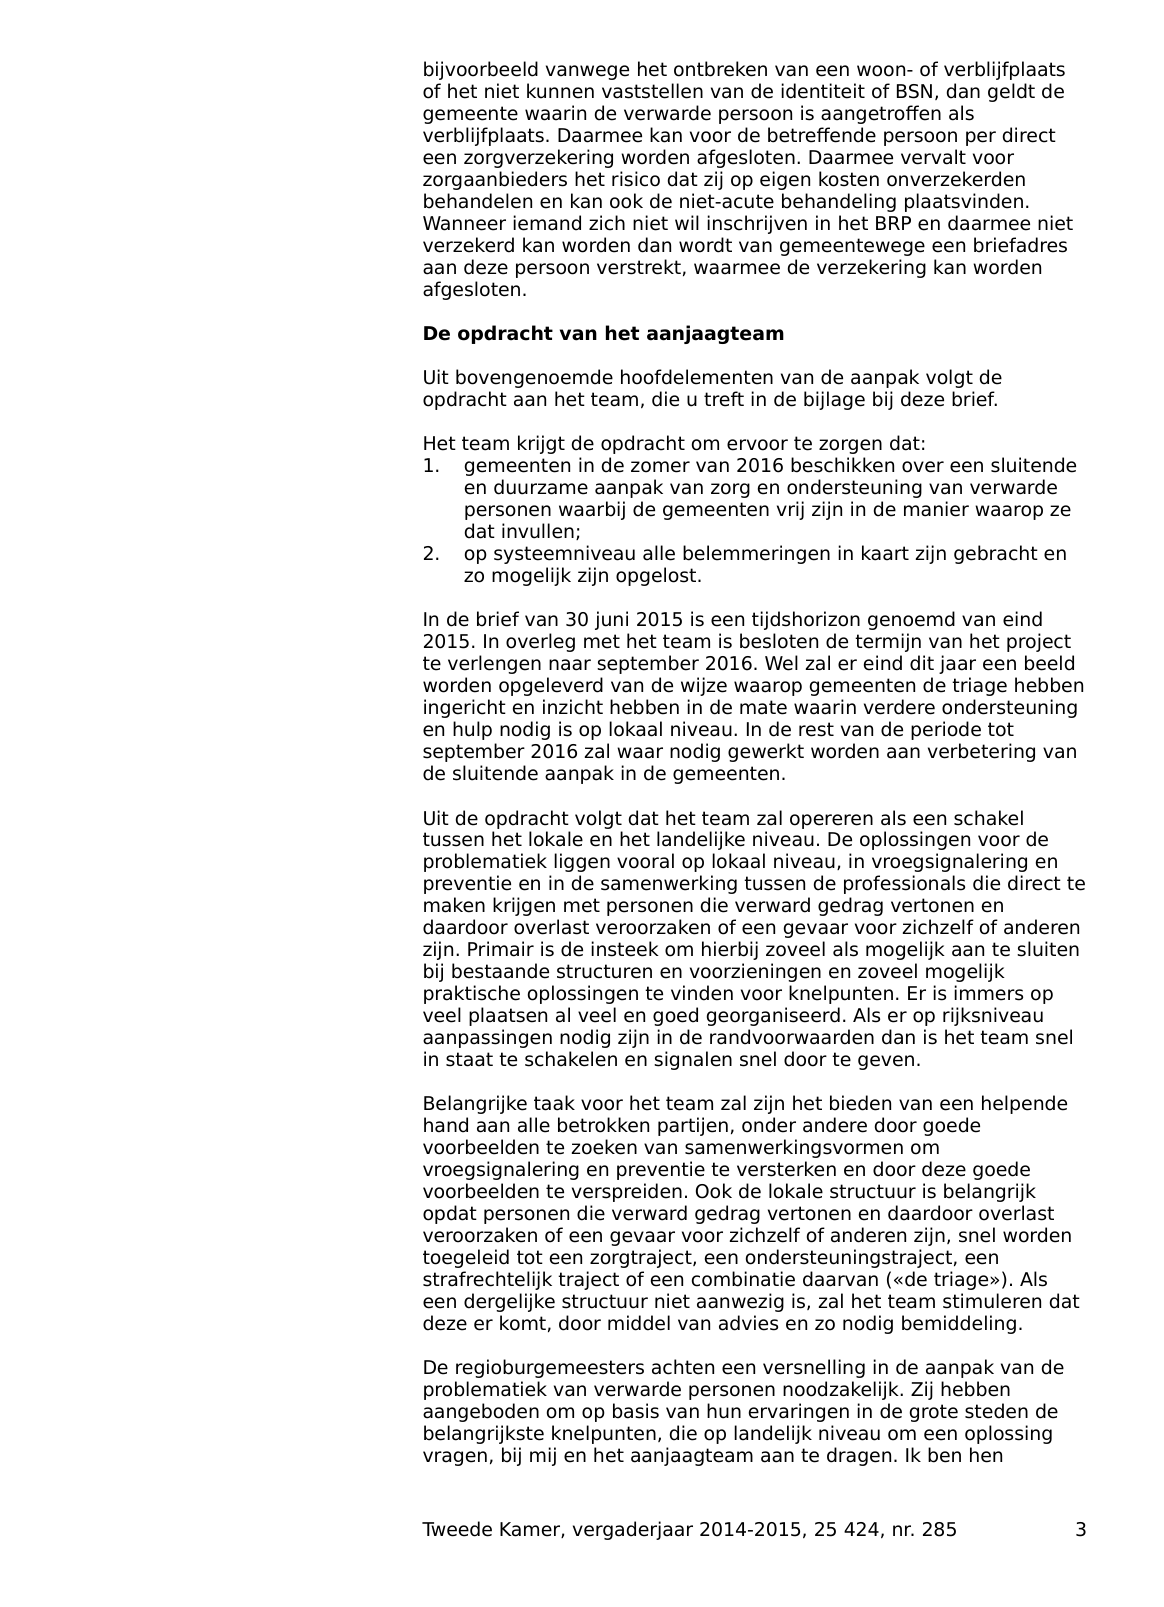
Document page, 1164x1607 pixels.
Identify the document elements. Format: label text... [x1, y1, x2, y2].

subtitle De opdracht van het aanjaagteam [422, 323, 1087, 345]
text Uit de opdracht volgt dat het team zal opereren als een schakel tussen het lokale en het landelijke niveau. De oplossingen voor de problematiek liggen vooral op lokaal niveau, in vroegsignalering en preventie en in de samenwerking tussen de professionals die direct te maken krijgen met personen die verward gedrag vertonen en daardoor overlast veroorzaken of een gevaar voor zichzelf of anderen zijn. Primair is de insteek om hierbij zoveel als mogelijk aan te sluiten bij bestaande structuren en voorzieningen en zoveel mogelijk praktische oplossingen te vinden voor knelpunten. Er is immers op veel plaatsen al veel en goed georganiseerd. Als er op rijksniveau aanpassingen nodig zijn in de randvoorwaarden dan is het team snel in staat te schakelen en signalen snel door te geven. [422, 807, 1087, 1071]
text In de brief van 30 juni 2015 is een tijdshorizon genoemd van eind 2015. In overleg met het team is besloten de termijn van het project te verlengen naar september 2016. Wel zal er eind dit jaar een beeld worden opgeleverd van de wijze waarop gemeenten de triage hebben ingericht en inzicht hebben in de mate waarin verdere ondersteuning en hulp nodig is op lokaal niveau. In de rest van de periode tot september 2016 zal waar nodig gewerkt worden aan verbetering van de sluitende aanpak in de gemeenten. [422, 609, 1087, 785]
text bijvoorbeeld vanwege het ontbreken van een woon- of verblijfplaats of het niet kunnen vaststellen van de identiteit of BSN, dan geldt de gemeente waarin de verwarde persoon is aangetroffen als verblijfplaats. Daarmee kan voor de betreffende persoon per direct een zorgverzekering worden afgesloten. Daarmee vervalt voor zorgaanbieders het risico dat zij op eigen kosten onverzekerden behandelen en kan ook de niet-acute behandeling plaatsvinden. Wanneer iemand zich niet wil inschrijven in het BRP en daarmee niet verzekerd kan worden dan wordt van gemeentewege een briefadres aan deze persoon verstrekt, waarmee de verzekering kan worden afgesloten. [422, 59, 1087, 301]
text Het team krijgt de opdracht om ervoor te zorgen dat: [422, 433, 1087, 455]
text Uit bovengenoemde hoofdelementen van de aanpak volgt de opdracht aan het team, die u treft in de bijlage bij deze brief. [422, 367, 1087, 411]
text De regioburgemeesters achten een versnelling in de aanpak van de problematiek van verwarde personen noodzakelijk. Zij hebben aangeboden om op basis van hun ervaringen in de grote steden de belangrijkste knelpunten, die op landelijk niveau om een oplossing vragen, bij mij en het aanjaagteam aan te dragen. Ik ben hen [422, 1357, 1087, 1467]
text 1. gemeenten in de zomer van 2016 beschikken over een sluitende en duurzame aanpak van zorg en ondersteuning van verwarde personen waarbij de gemeenten vrij zijn in de manier waarop ze dat invullen; [422, 455, 1087, 543]
text Belangrijke taak voor het team zal zijn het bieden van een helpende hand aan alle betrokken partijen, onder andere door goede voorbeelden te zoeken van samenwerkingsvormen om vroegsignalering en preventie te versterken en door deze goede voorbeelden te verspreiden. Ook de lokale structuur is belangrijk opdat personen die verward gedrag vertonen en daardoor overlast veroorzaken of een gevaar voor zichzelf of anderen zijn, snel worden toegeleid tot een zorgtraject, een ondersteuningstraject, een strafrechtelijk traject of een combinatie daarvan («de triage»). Als een dergelijke structuur niet aanwezig is, zal het team stimuleren dat deze er komt, door middel van advies en zo nodig bemiddeling. [422, 1093, 1087, 1335]
text 2. op systeemniveau alle belemmeringen in kaart zijn gebracht en zo mogelijk zijn opgelost. [422, 543, 1087, 587]
